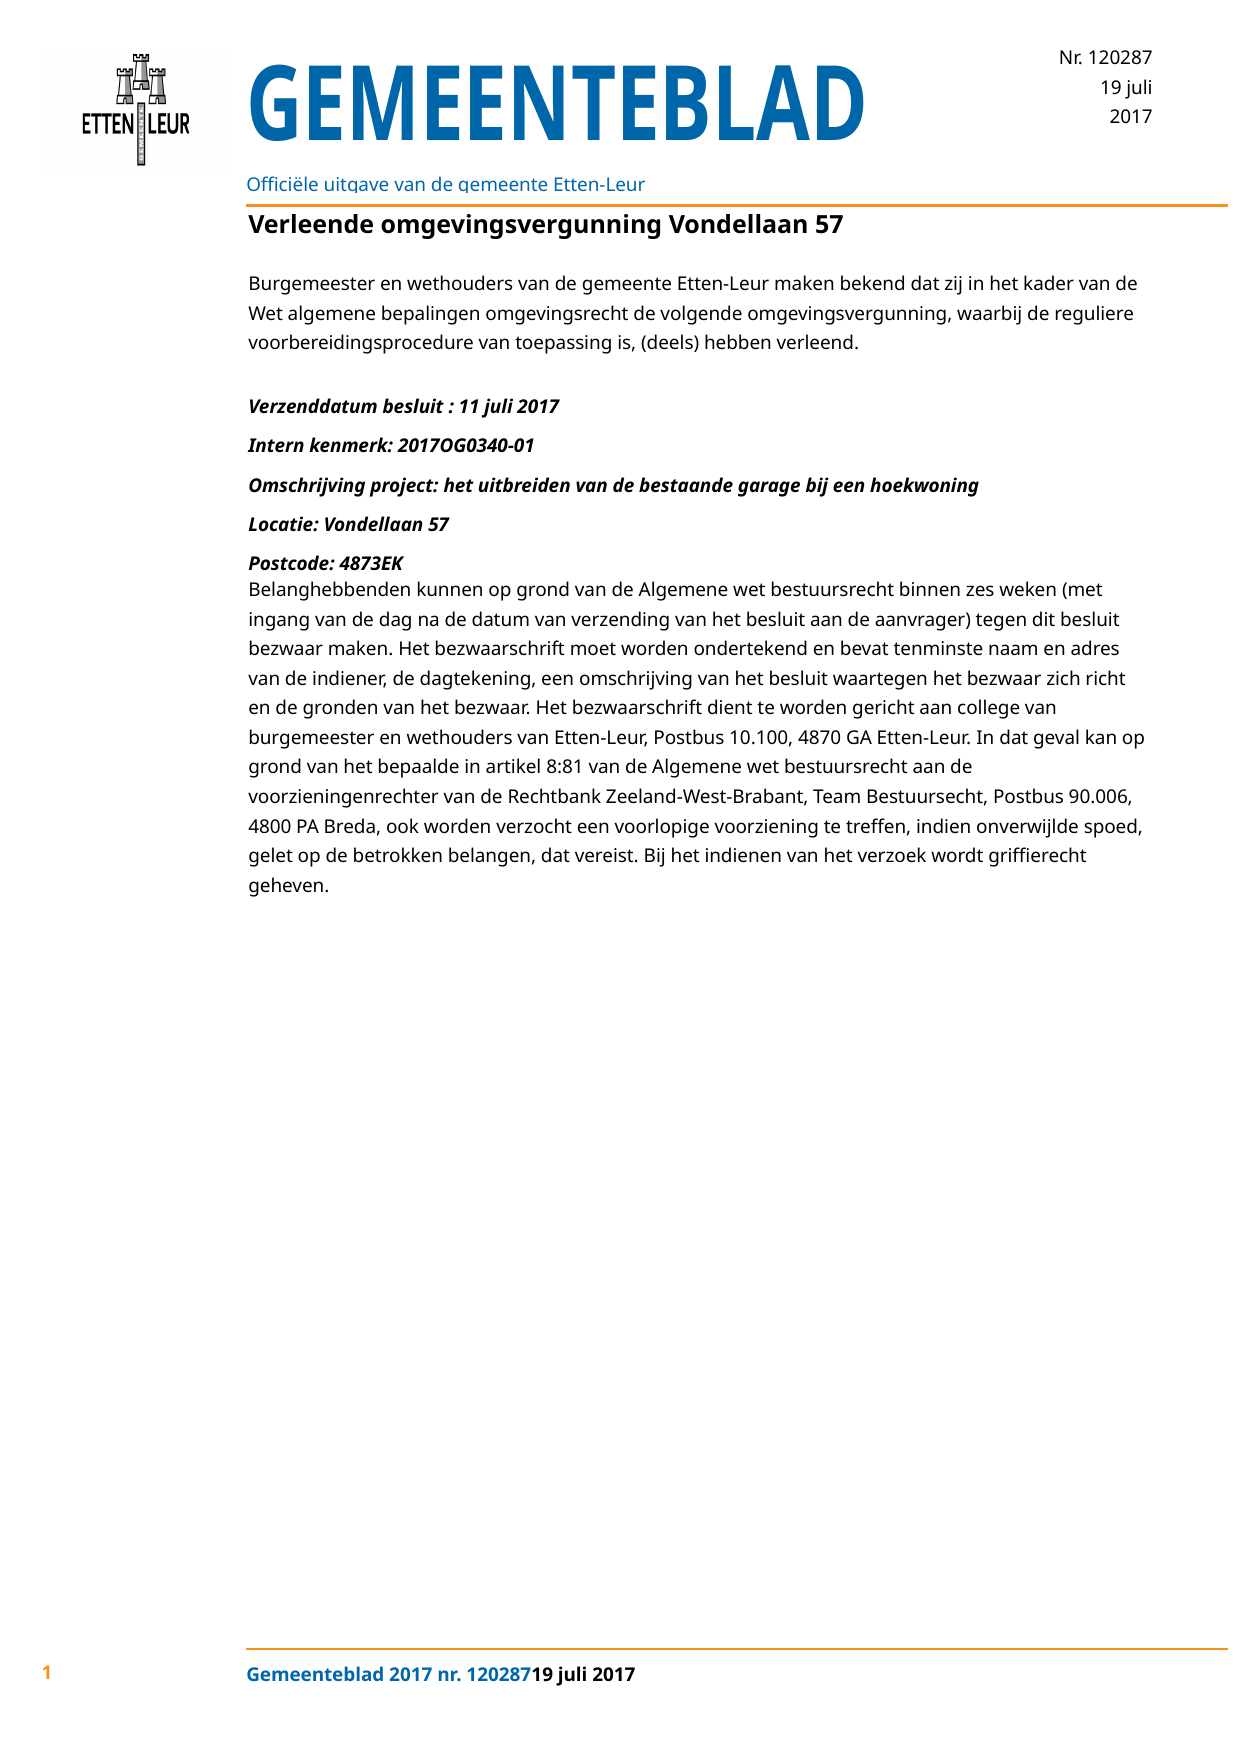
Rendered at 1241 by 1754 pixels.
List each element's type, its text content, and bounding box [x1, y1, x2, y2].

text Intern kenmerk: 2017OG0340-01 [248, 433, 1152, 458]
text Burgemeester en wethouders van de gemeente Etten-Leur maken bekend dat zij in het kader van de Wet algemene bepalingen omgevingsrecht de volgende omgevingsvergunning, waarbij de reguliere voorbereidingsprocedure van toepassing is, (deels) hebben verleend. [248, 270, 1152, 355]
text Omschrijving project: het uitbreiden van de bestaande garage bij een hoekwoning [248, 472, 1152, 498]
text Verzenddatum besluit : 11 juli 2017 [248, 393, 1152, 419]
text Verleende omgevingsvergunning Vondellaan 57 [248, 207, 1152, 241]
text Belanghebbenden kunnen op grond van de Algemene wet bestuursrecht binnen zes weken (met ingang van de dag na de datum van verzending van het besluit aan de aanvrager) tegen dit besluit bezwaar maken. Het bezwaarschrift moet worden ondertekend en bevat tenminste naam en adres van de indiener, de dagtekening, een omschrijving van het besluit waartegen het bezwaar zich richt en de gronden van het bezwaar. Het bezwaarschrift dient te worden gericht aan college van burgemeester en wethouders van Etten-Leur, Postbus 10.100, 4870 GA Etten-Leur. In dat geval kan op grond van het bepaalde in artikel 8:81 van de Algemene wet bestuursrecht aan de voorzieningenrechter van de Rechtbank Zeeland-West-Brabant, Team Bestuursecht, Postbus 90.006, 4800 PA Breda, ook worden verzocht een voorlopige voorziening te treffen, indien onverwijlde spoed, gelet op de betrokken belangen, dat vereist. Bij het indienen van het verzoek wordt griffierecht geheven. [248, 576, 1152, 898]
text Postcode: 4873EK [248, 551, 1152, 576]
text Locatie: Vondellaan 57 [248, 511, 1152, 537]
picture [41, 47, 231, 172]
